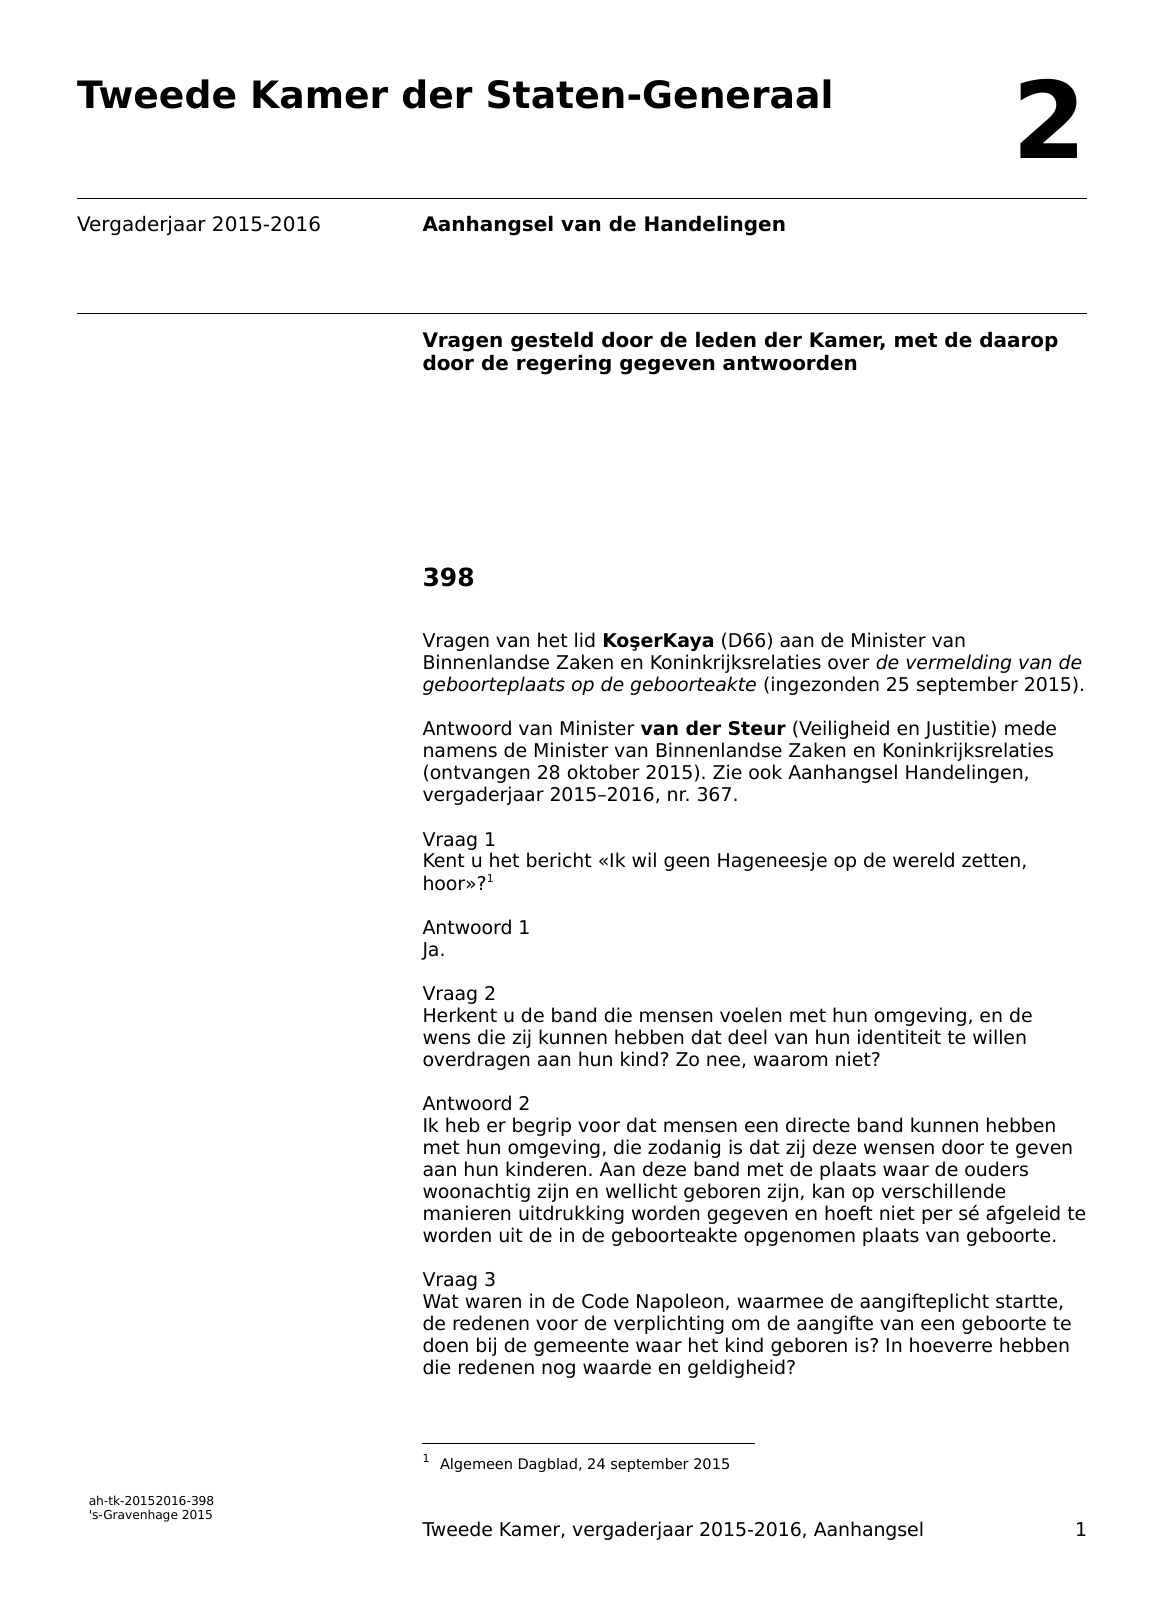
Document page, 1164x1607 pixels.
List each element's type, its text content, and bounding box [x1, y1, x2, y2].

text 's-Gravenhage 2015 [88, 1508, 323, 1522]
text Vraag 2 [422, 983, 1087, 1005]
text Vragen van het lid KoşerKaya (D66) aan de Minister van Binnenlandse Zaken en Koninkrijksrelaties over de vermelding van de geboorteplaats op de geboorteakte (ingezonden 25 september 2015). [422, 630, 1087, 696]
table_cell Vergaderjaar 2015-2016 [77, 199, 422, 313]
text Wat waren in de Code Napoleon, waarmee de aangifteplicht startte, de redenen voor de verplichting om de aangifte van een geboorte te doen bij de gemeente waar het kind geboren is? In hoeverre hebben die redenen nog waarde en geldigheid? [422, 1291, 1087, 1379]
text Ik heb er begrip voor dat mensen een directe band kunnen hebben met hun omgeving, die zodanig is dat zij deze wensen door te geven aan hun kinderen. Aan deze band met de plaats waar de ouders woonachtig zijn en wellicht geboren zijn, kan op verschillende manieren uitdrukking worden gegeven en hoeft niet per sé afgeleid te worden uit de in de geboorteakte opgenomen plaats van geboorte. [422, 1115, 1087, 1247]
table_header 2 [886, 59, 1087, 198]
text Ja. [422, 938, 1087, 961]
text 398 [422, 563, 1087, 592]
text Antwoord van Minister van der Steur (Veiligheid en Justitie) mede namens de Minister van Binnenlandse Zaken en Koninkrijksrelaties (ontvangen 28 oktober 2015). Zie ook Aanhangsel Handelingen, vergaderjaar 2015–2016, nr. 367. [422, 718, 1087, 806]
text Antwoord 2 [422, 1093, 1087, 1115]
text Vraag 3 [422, 1269, 1087, 1291]
table_header Tweede Kamer der Staten-Generaal [77, 59, 886, 198]
text ah-tk-20152016-398 [88, 1494, 323, 1508]
text Vraag 1 [422, 828, 1087, 850]
text Kent u het bericht «Ik wil geen Hageneesje op de wereld zetten, hoor»? [422, 850, 1087, 894]
table_cell Vragen gesteld door de leden der Kamer, met de daarop door de regering gegeven antwoorden [422, 314, 1087, 375]
table_cell Aanhangsel van de Handelingen [422, 199, 1087, 313]
text Algemeen Dagblad, 24 september 2015 [422, 1452, 1087, 1474]
table_cell [77, 314, 422, 375]
text Herkent u de band die mensen voelen met hun omgeving, en de wens die zij kunnen hebben dat deel van hun identiteit te willen overdragen aan hun kind? Zo nee, waarom niet? [422, 1005, 1087, 1071]
text Antwoord 1 [422, 917, 1087, 938]
